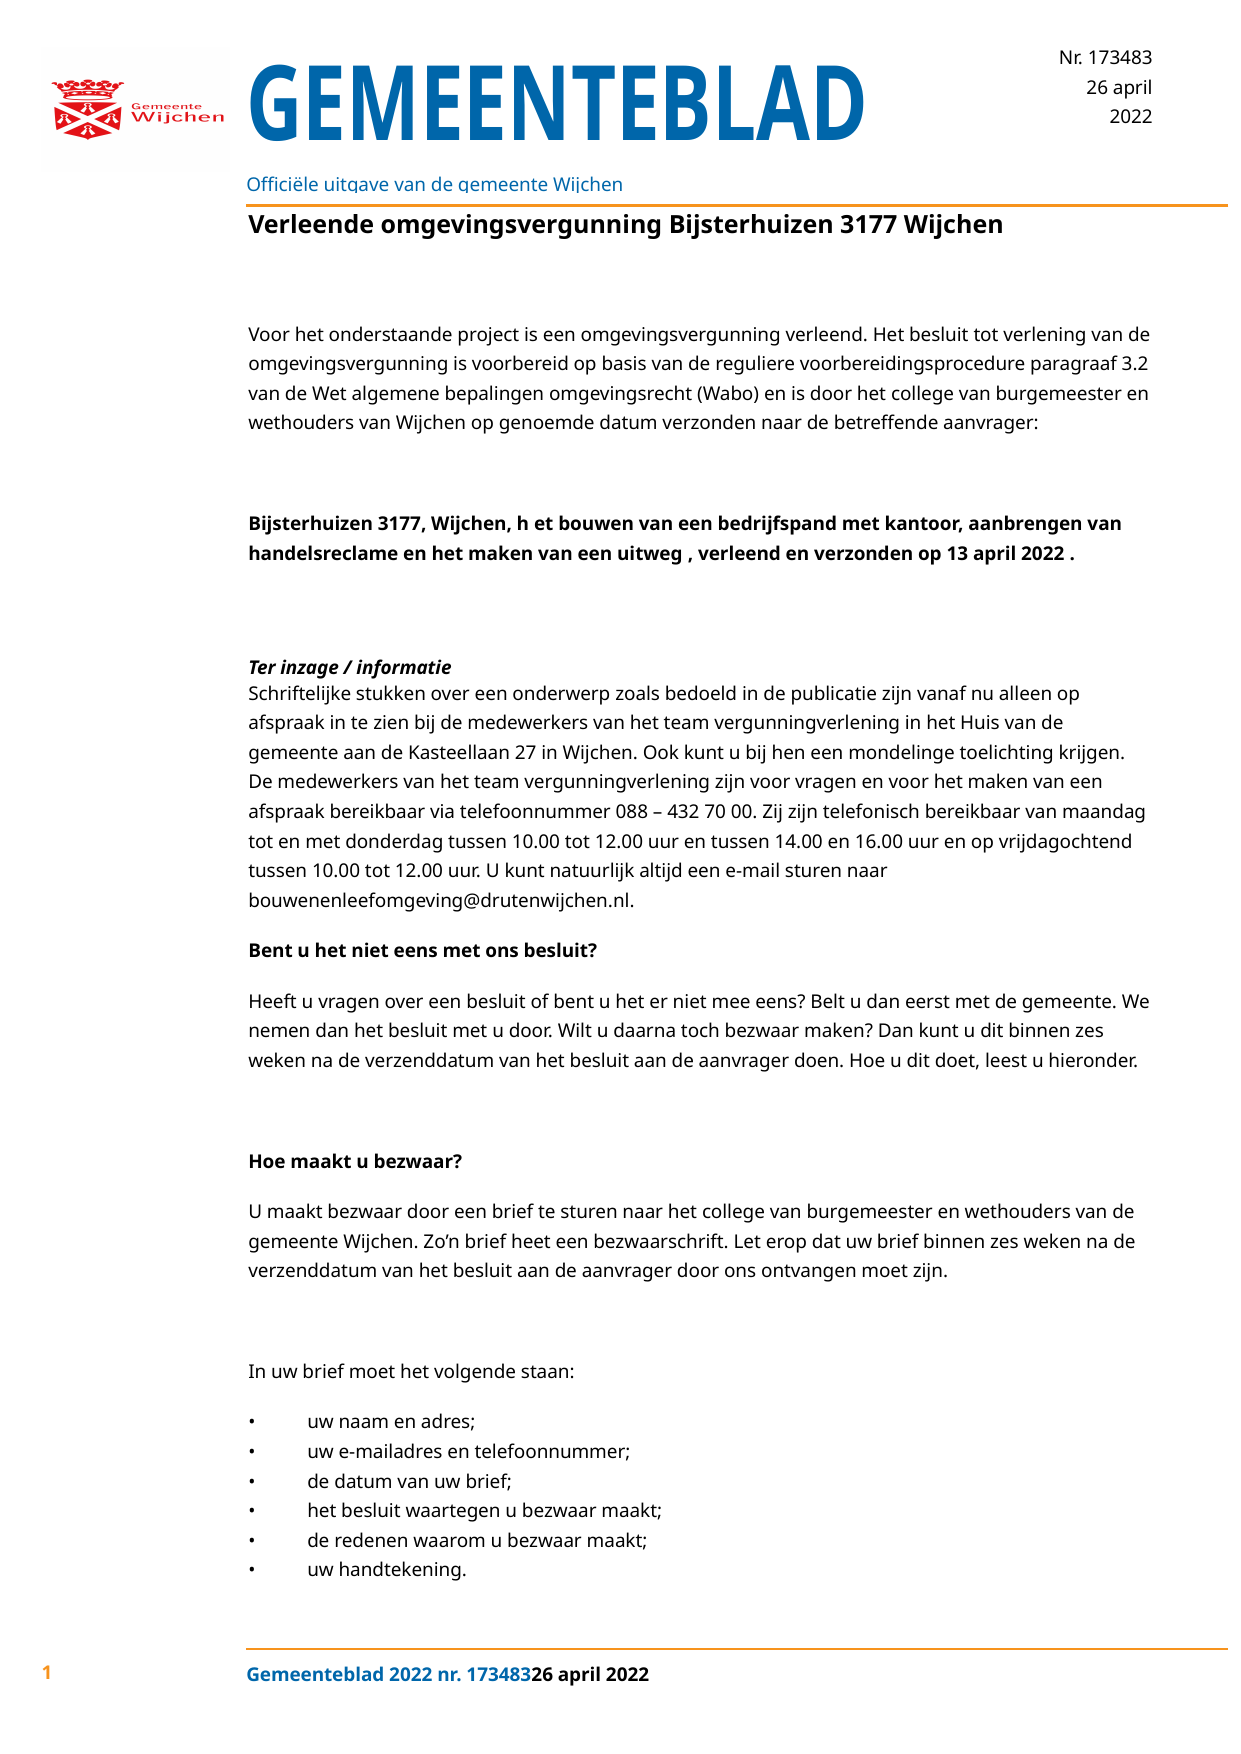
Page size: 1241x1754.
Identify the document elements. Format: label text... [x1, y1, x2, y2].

list de datum van uw brief; [248, 1468, 1152, 1494]
text Schriftelijke stukken over een onderwerp zoals bedoeld in de publicatie zijn vanaf nu alleen op afspraak in te zien bij de medewerkers van het team vergunningverlening in het Huis van de gemeente aan de Kasteellaan 27 in Wijchen. Ook kunt u bij hen een mondelinge toelichting krijgen. De medewerkers van het team vergunningverlening zijn voor vragen en voor het maken van een afspraak bereikbaar via telefoonnummer 088 – 432 70 00. Zij zijn telefonisch bereikbaar van maandag tot en met donderdag tussen 10.00 tot 12.00 uur en tussen 14.00 en 16.00 uur en op vrijdagochtend tussen 10.00 tot 12.00 uur. U kunt natuurlijk altijd een e-mail sturen naar bouwenenleefomgeving@drutenwijchen.nl. [248, 680, 1152, 913]
list de redenen waarom u bezwaar maakt; [248, 1527, 1152, 1553]
text Voor het onderstaande project is een omgevingsvergunning verleend. Het besluit tot verlening van de omgevingsvergunning is voorbereid op basis van de reguliere voorbereidingsprocedure paragraaf 3.2 van de Wet algemene bepalingen omgevingsrecht (Wabo) en is door het college van burgemeester en wethouders van Wijchen op genoemde datum verzonden naar de betreffende aanvrager: [248, 321, 1152, 435]
list het besluit waartegen u bezwaar maakt; [248, 1497, 1152, 1523]
list uw e-mailadres en telefoonnummer; [248, 1438, 1152, 1464]
picture [41, 47, 231, 172]
text In uw brief moet het volgende staan: [248, 1358, 1152, 1384]
list uw handtekening. [248, 1557, 1152, 1582]
text Bent u het niet eens met ons besluit? [248, 937, 1152, 963]
text Bijsterhuizen 3177, Wijchen, h et bouwen van een bedrijfspand met kantoor, aanbrengen van handelsreclame en het maken van een uitweg , verleend en verzonden op 13 april 2022 . [248, 510, 1152, 566]
text U maakt bezwaar door een brief te sturen naar het college van burgemeester en wethouders van de gemeente Wijchen. Zo’n brief heet een bezwaarschrift. Let erop dat uw brief binnen zes weken na de verzenddatum van het besluit aan de aanvrager door ons ontvangen moet zijn. [248, 1198, 1152, 1283]
text Verleende omgevingsvergunning Bijsterhuizen 3177 Wijchen [248, 207, 1152, 241]
text Ter inzage / informatie [248, 654, 1152, 680]
text Hoe maakt u bezwaar? [248, 1148, 1152, 1174]
list uw naam en adres; [248, 1409, 1152, 1434]
text Heeft u vragen over een besluit of bent u het er niet mee eens? Belt u dan eerst met de gemeente. We nemen dan het besluit met u door. Wilt u daarna toch bezwaar maken? Dan kunt u dit binnen zes weken na de verzenddatum van het besluit aan de aanvrager doen. Hoe u dit doet, leest u hieronder. [248, 988, 1152, 1073]
